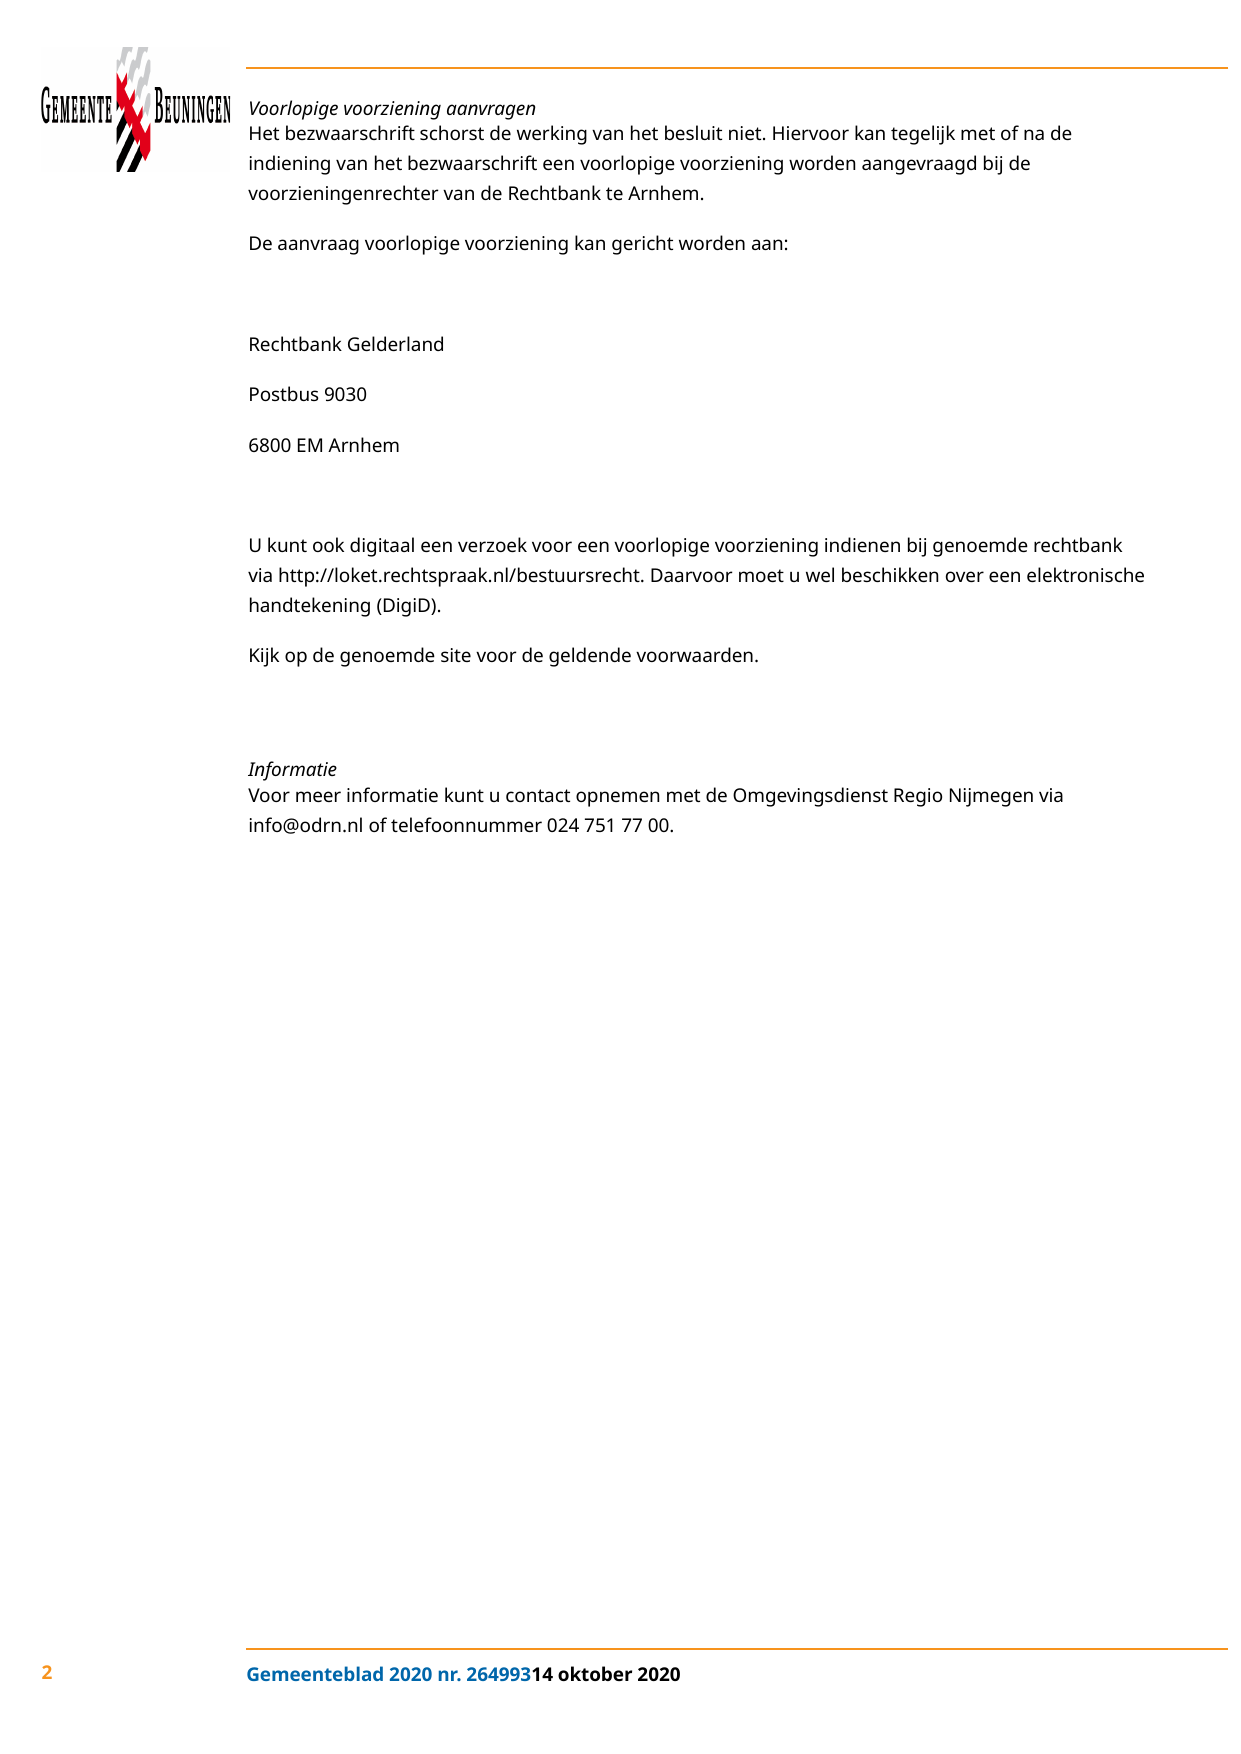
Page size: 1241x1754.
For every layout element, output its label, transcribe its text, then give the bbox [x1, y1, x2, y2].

picture [41, 47, 231, 172]
text 6800 EM Arnhem [248, 432, 1152, 457]
text Informatie [248, 757, 1152, 782]
text Rechtbank Gelderland [248, 331, 1152, 357]
text Het bezwaarschrift schorst de werking van het besluit niet. Hiervoor kan tegelijk met of na de indiening van het bezwaarschrift een voorlopige voorziening worden aangevraagd bij de voorzieningenrechter van de Rechtbank te Arnhem. [248, 121, 1152, 205]
text Kijk op de genoemde site voor de geldende voorwaarden. [248, 642, 1152, 668]
text Voor meer informatie kunt u contact opnemen met de Omgevingsdienst Regio Nijmegen via info@odrn.nl of telefoonnummer 024 751 77 00. [248, 782, 1152, 838]
text Postbus 9030 [248, 381, 1152, 407]
text U kunt ook digitaal een verzoek voor een voorlopige voorziening indienen bij genoemde rechtbank via http://loket.rechtspraak.nl/bestuursrecht. Daarvoor moet u wel beschikken over een elektronische handtekening (DigiD). [248, 533, 1152, 617]
text De aanvraag voorlopige voorziening kan gericht worden aan: [248, 230, 1152, 256]
text Voorlopige voorziening aanvragen [248, 95, 1152, 121]
